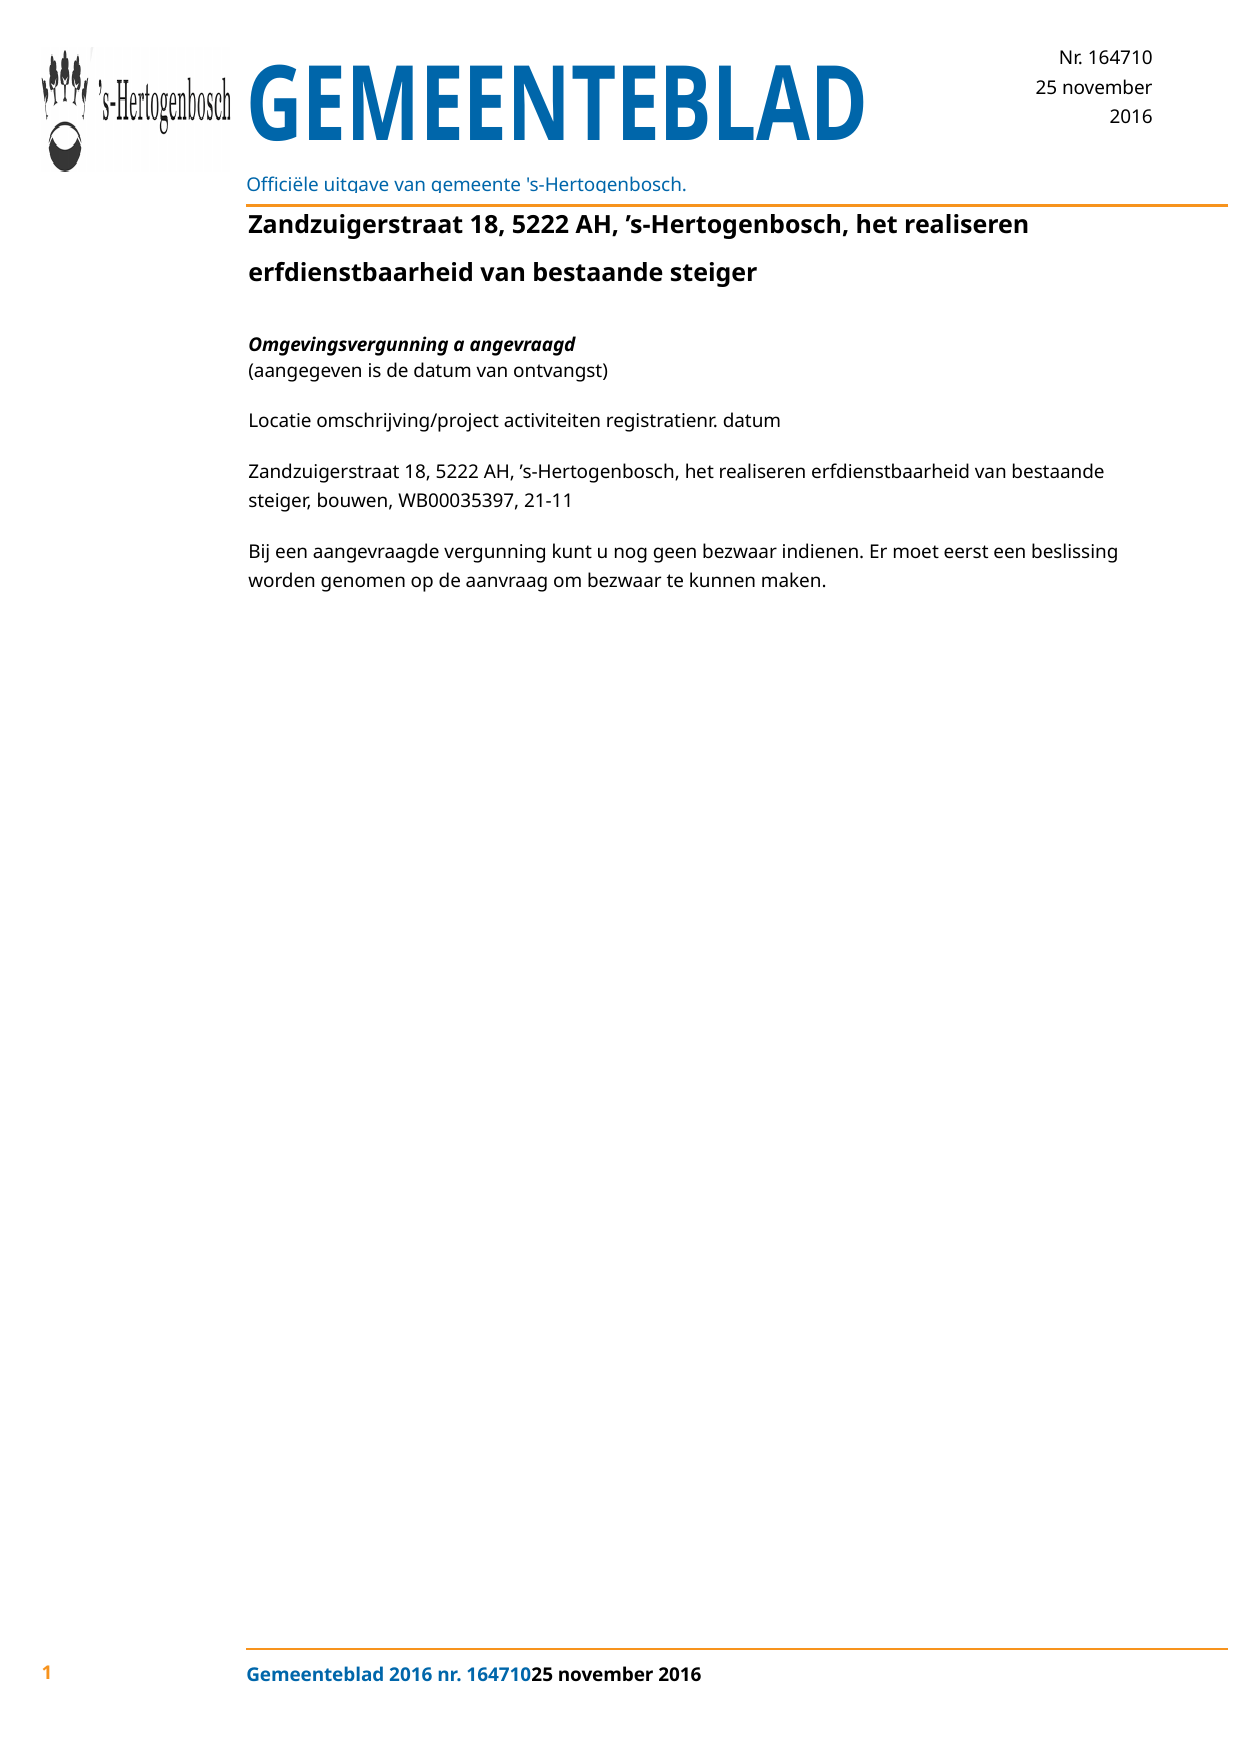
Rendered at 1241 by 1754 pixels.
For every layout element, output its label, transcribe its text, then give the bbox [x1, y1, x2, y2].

text Zandzuigerstraat 18, 5222 AH, ’s-Hertogenbosch, het realiseren erfdienstbaarheid van bestaande steiger [248, 207, 1152, 288]
text (aangegeven is de datum van ontvangst) [248, 357, 1152, 383]
text Bij een aangevraagde vergunning kunt u nog geen bezwaar indienen. Er moet eerst een beslissing worden genomen op de aanvraag om bezwaar te kunnen maken. [248, 538, 1152, 593]
text Locatie omschrijving/project activiteiten registratienr. datum [248, 408, 1152, 433]
picture [41, 47, 231, 172]
text Zandzuigerstraat 18, 5222 AH, ’s-Hertogenbosch, het realiseren erfdienstbaarheid van bestaande steiger, bouwen, WB00035397, 21-11 [248, 458, 1152, 513]
text Omgevingsvergunning a angevraagd [248, 331, 1152, 357]
